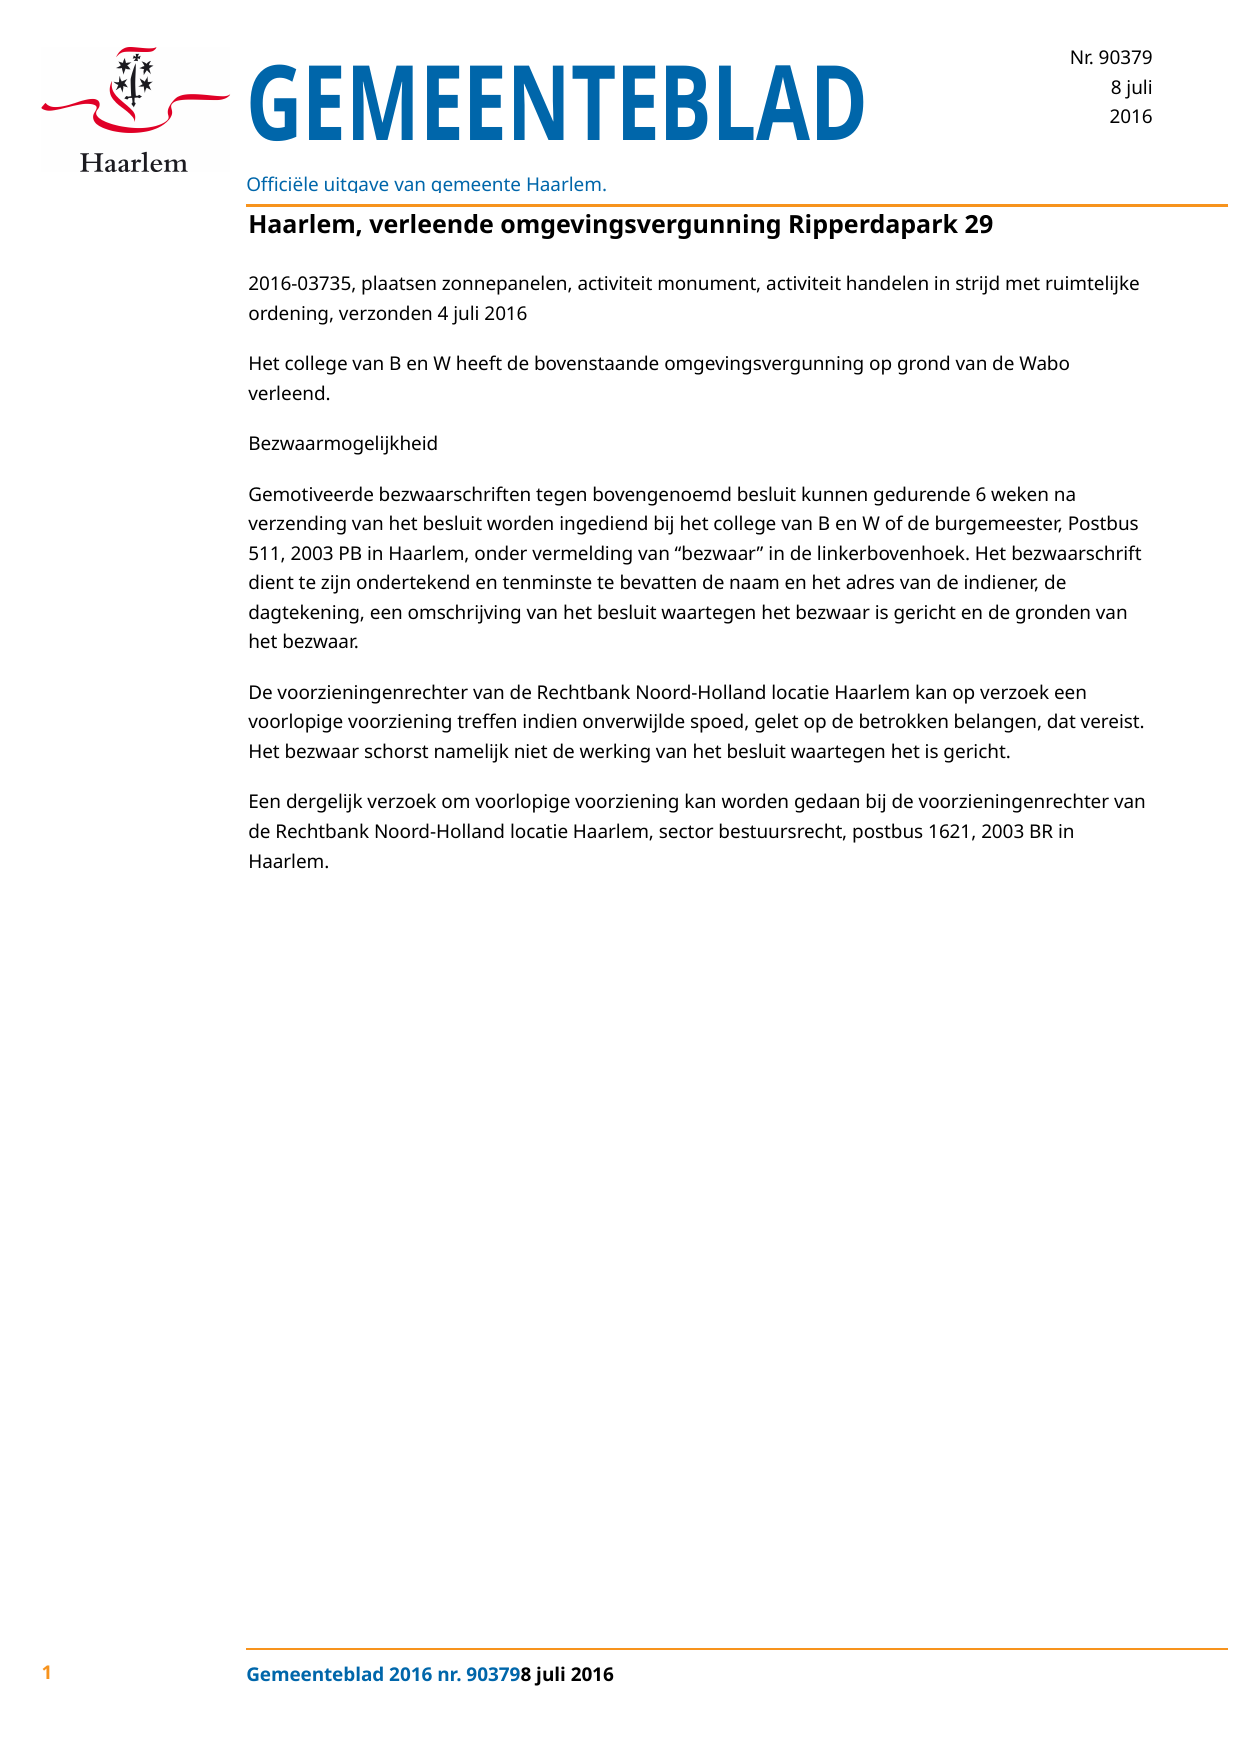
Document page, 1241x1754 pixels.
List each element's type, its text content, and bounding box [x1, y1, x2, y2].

text Bezwaarmogelijkheid [248, 430, 1152, 456]
text 2016-03735, plaatsen zonnepanelen, activiteit monument, activiteit handelen in strijd met ruimtelijke ordening, verzonden 4 juli 2016 [248, 270, 1152, 326]
text Het college van B en W heeft de bovenstaande omgevingsvergunning op grond van de Wabo verleend. [248, 350, 1152, 406]
text Gemotiveerde bezwaarschriften tegen bovengenoemd besluit kunnen gedurende 6 weken na verzending van het besluit worden ingediend bij het college van B en W of de burgemeester, Postbus 511, 2003 PB in Haarlem, onder vermelding van “bezwaar” in de linkerbovenhoek. Het bezwaarschrift dient te zijn ondertekend en tenminste te bevatten de naam en het adres van de indiener, de dagtekening, een omschrijving van het besluit waartegen het bezwaar is gericht en de gronden van het bezwaar. [248, 481, 1152, 654]
text Een dergelijk verzoek om voorlopige voorziening kan worden gedaan bij de voorzieningenrechter van de Rechtbank Noord-Holland locatie Haarlem, sector bestuursrecht, postbus 1621, 2003 BR in Haarlem. [248, 789, 1152, 873]
picture [41, 47, 231, 172]
text De voorzieningenrechter van de Rechtbank Noord-Holland locatie Haarlem kan op verzoek een voorlopige voorziening treffen indien onverwijlde spoed, gelet op de betrokken belangen, dat vereist. Het bezwaar schorst namelijk niet de werking van het besluit waartegen het is gericht. [248, 679, 1152, 764]
text Haarlem, verleende omgevingsvergunning Ripperdapark 29 [248, 207, 1152, 241]
